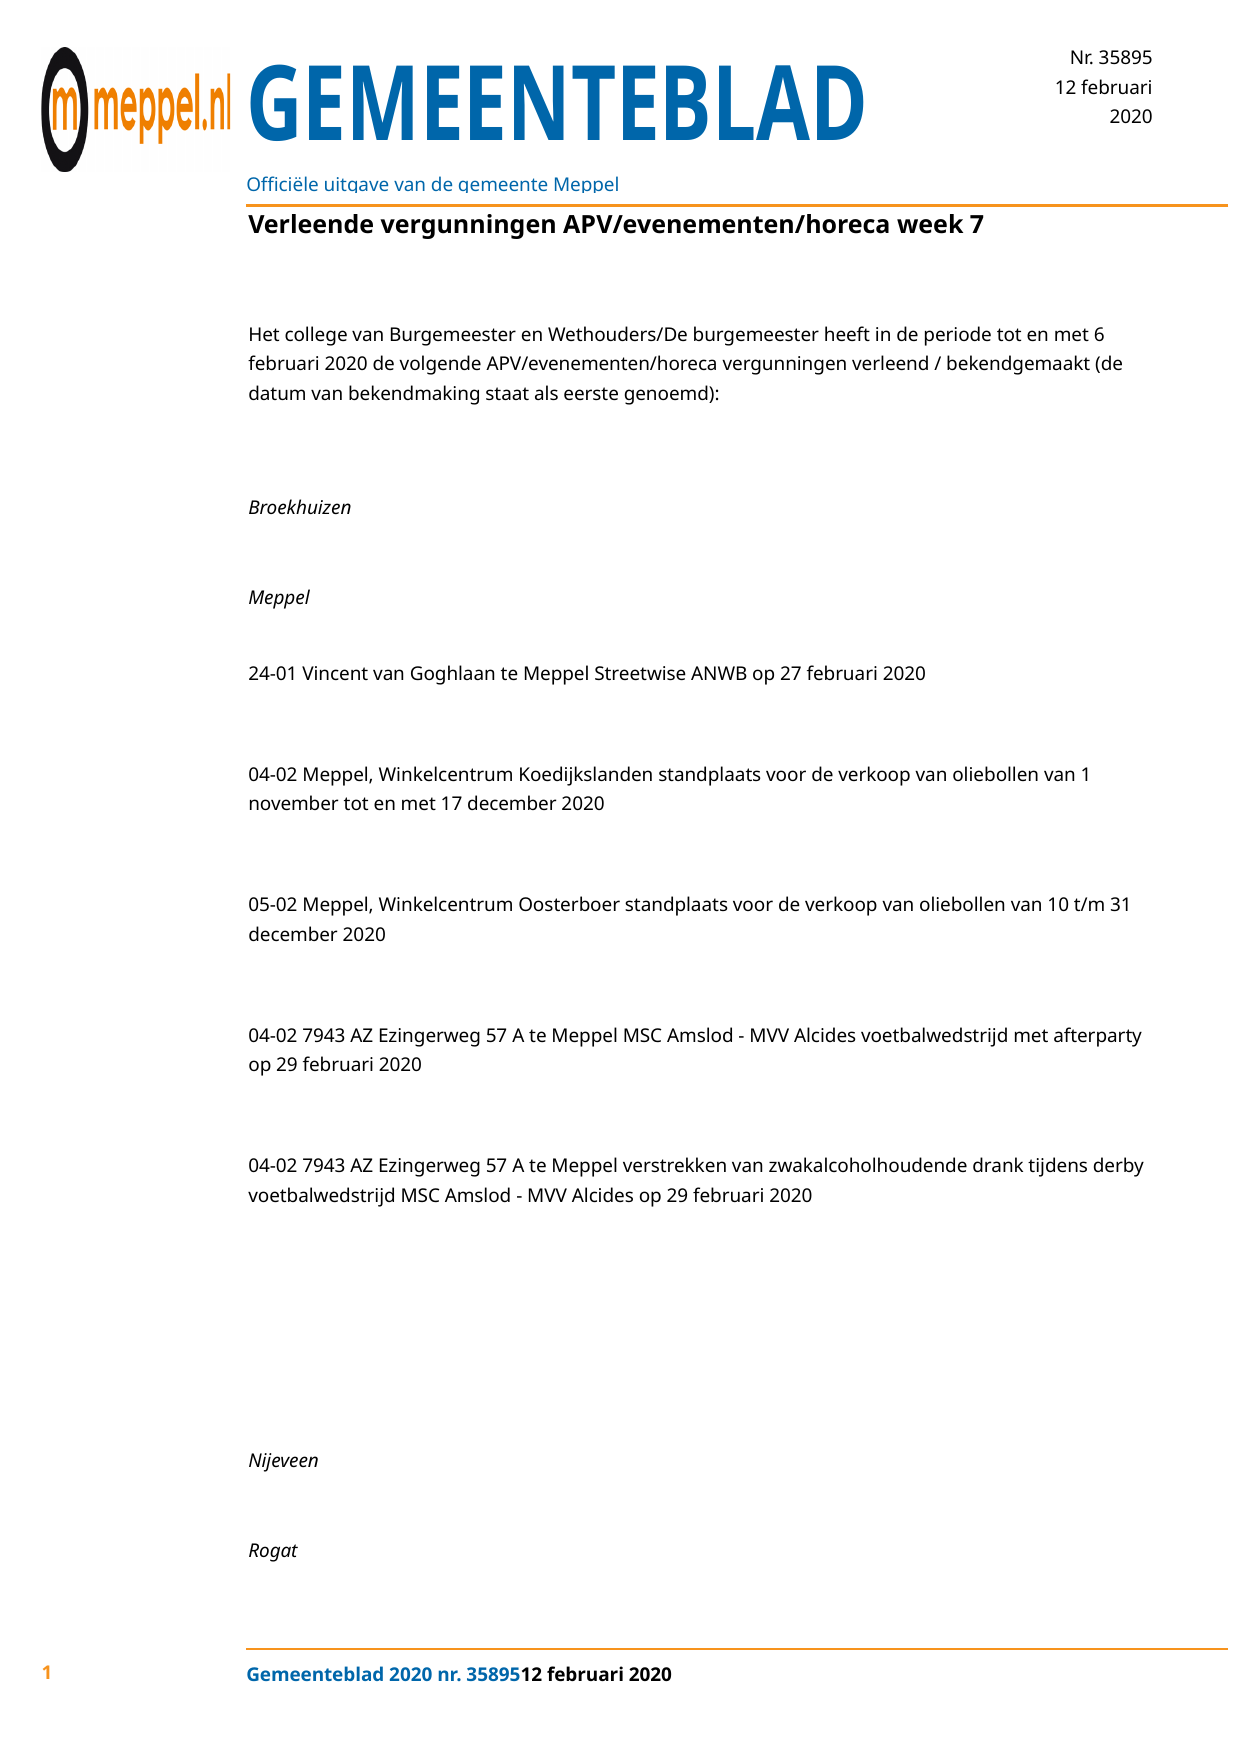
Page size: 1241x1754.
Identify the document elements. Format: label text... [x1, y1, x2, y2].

text Meppel [248, 584, 1152, 610]
picture [41, 47, 231, 172]
text 04-02 7943 AZ Ezingerweg 57 A te Meppel MSC Amslod - MVV Alcides voetbalwedstrijd met afterparty op 29 februari 2020 [248, 1022, 1152, 1077]
text Verleende vergunningen APV/evenementen/horeca week 7 [248, 207, 1152, 241]
text 04-02 Meppel, Winkelcentrum Koedijkslanden standplaats voor de verkoop van oliebollen van 1 november tot en met 17 december 2020 [248, 761, 1152, 816]
text Rogat [248, 1537, 1152, 1563]
text 04-02 7943 AZ Ezingerweg 57 A te Meppel verstrekken van zwakalcoholhoudende drank tijdens derby voetbalwedstrijd MSC Amslod - MVV Alcides op 29 februari 2020 [248, 1152, 1152, 1207]
text Het college van Burgemeester en Wethouders/De burgemeester heeft in de periode tot en met 6 februari 2020 de volgende APV/evenementen/horeca vergunningen verleend / bekendgemaakt (de datum van bekendmaking staat als eerste genoemd): [248, 321, 1152, 406]
text Broekhuizen [248, 494, 1152, 520]
text 05-02 Meppel, Winkelcentrum Oosterboer standplaats voor de verkoop van oliebollen van 10 t/m 31 december 2020 [248, 891, 1152, 947]
text 24-01 Vincent van Goghlaan te Meppel Streetwise ANWB op 27 februari 2020 [248, 660, 1152, 686]
text Nijeveen [248, 1447, 1152, 1473]
